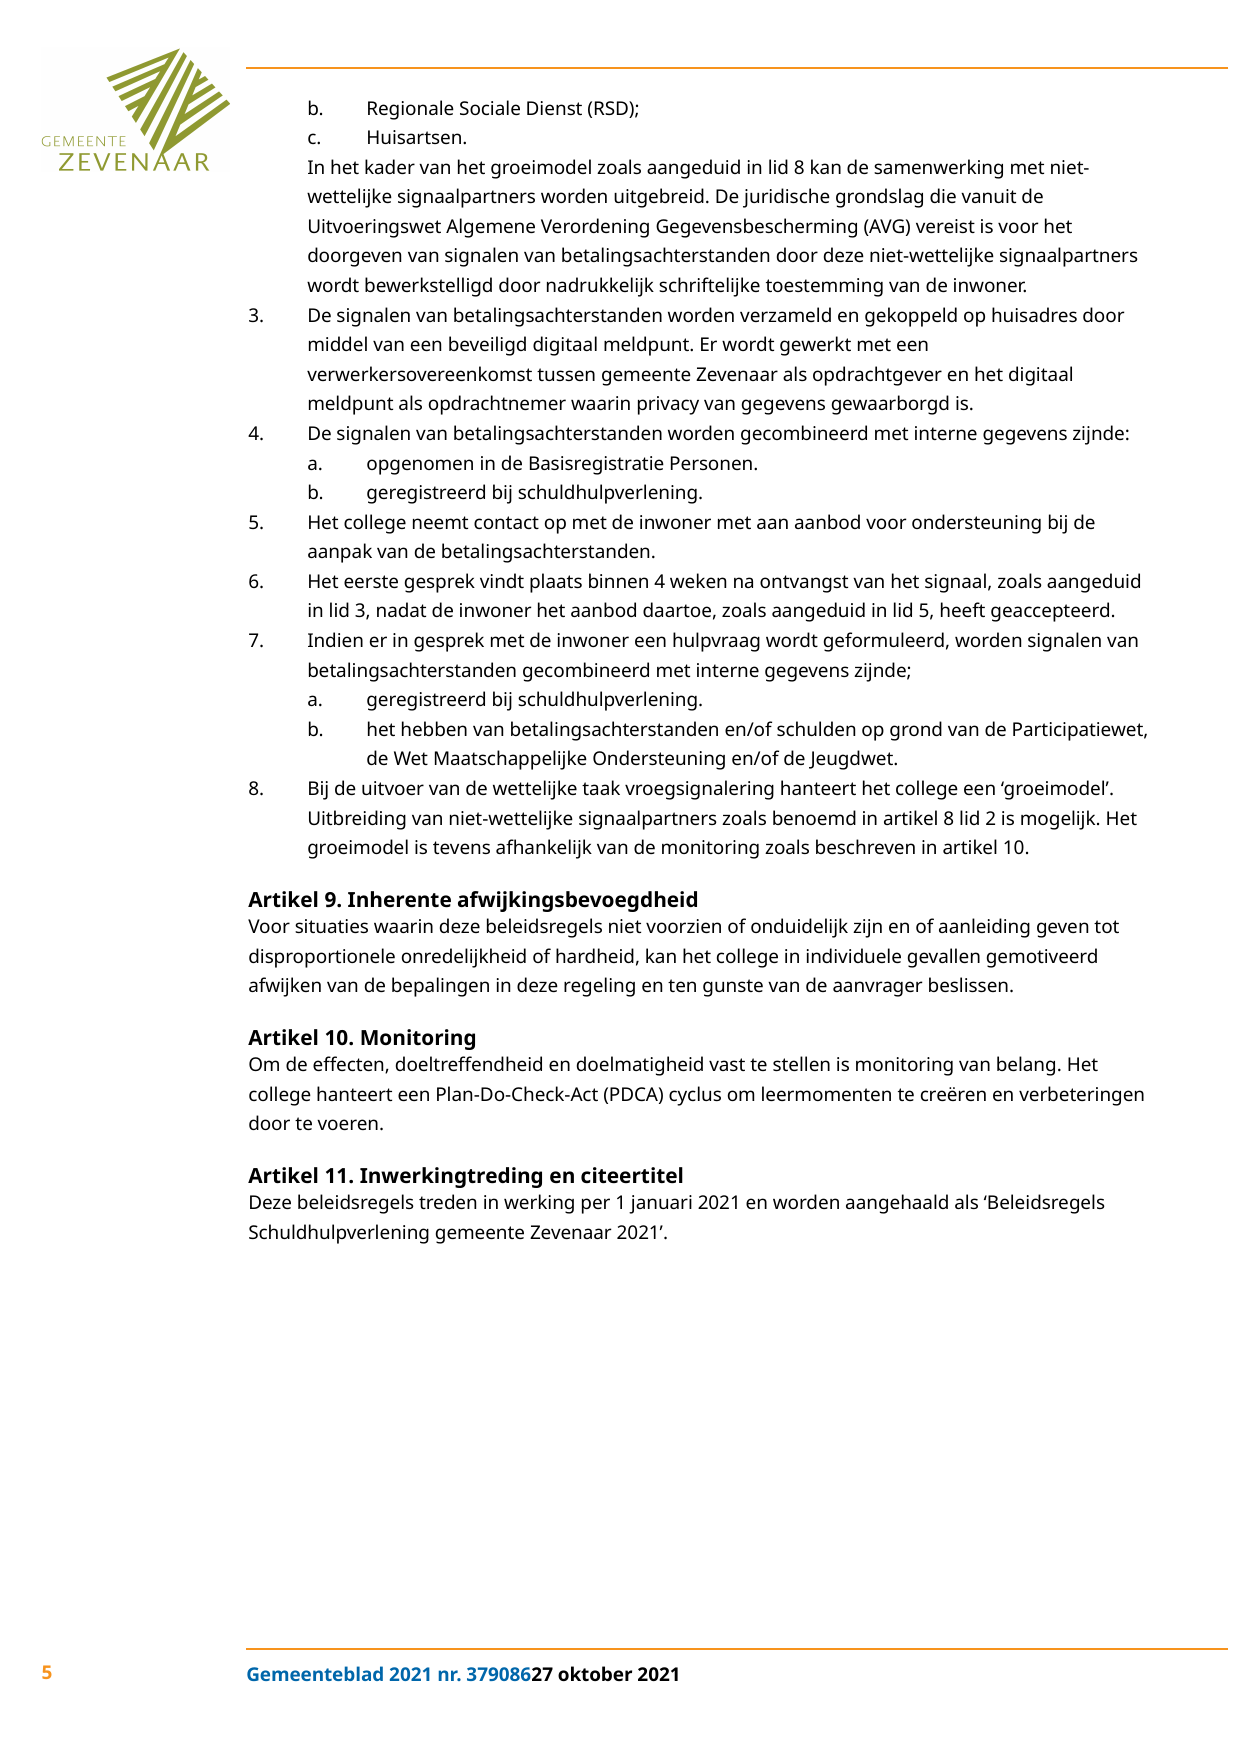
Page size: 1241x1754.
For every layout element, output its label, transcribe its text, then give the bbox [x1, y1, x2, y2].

text Artikel 11. Inwerkingtreding en citeertitel [248, 1161, 1152, 1189]
picture [41, 47, 231, 172]
list De signalen van betalingsachterstanden worden gecombineerd met interne gegevens zijnde: [248, 420, 1152, 446]
list De signalen van betalingsachterstanden worden verzameld en gekoppeld op huisadres door middel van een beveiligd digitaal meldpunt. Er wordt gewerkt met een verwerkersovereenkomst tussen gemeente Zevenaar als opdrachtgever en het digitaal meldpunt als opdrachtnemer waarin privacy van gegevens gewaarborgd is. [248, 302, 1152, 416]
list In het kader van het groeimodel zoals aangeduid in lid 8 kan de samenwerking met niet-wettelijke signaalpartners worden uitgebreid. De juridische grondslag die vanuit de Uitvoeringswet Algemene Verordening Gegevensbescherming (AVG) vereist is voor het doorgeven van signalen van betalingsachterstanden door deze niet-wettelijke signaalpartners wordt bewerkstelligd door nadrukkelijk schriftelijke toestemming van de inwoner. [248, 154, 1152, 298]
text Deze beleidsregels treden in werking per 1 januari 2021 en worden aangehaald als ‘Beleidsregels Schuldhulpverlening gemeente Zevenaar 2021’. [248, 1189, 1152, 1244]
list Bij de uitvoer van de wettelijke taak vroegsignalering hanteert het college een ‘groeimodel’. Uitbreiding van niet-wettelijke signaalpartners zoals benoemd in artikel 8 lid 2 is mogelijk. Het groeimodel is tevens afhankelijk van de monitoring zoals beschreven in artikel 10. [248, 775, 1152, 860]
list het hebben van betalingsachterstanden en/of schulden op grond van de Participatiewet, de Wet Maatschappelijke Ondersteuning en/of de Jeugdwet. [307, 716, 1152, 771]
list geregistreerd bij schuldhulpverlening. [307, 686, 1152, 712]
list Huisartsen. [307, 124, 1152, 150]
text Voor situaties waarin deze beleidsregels niet voorzien of onduidelijk zijn en of aanleiding geven tot disproportionele onredelijkheid of hardheid, kan het college in individuele gevallen gemotiveerd afwijken van de bepalingen in deze regeling en ten gunste van de aanvrager beslissen. [248, 913, 1152, 998]
list Regionale Sociale Dienst (RSD); [307, 95, 1152, 121]
list geregistreerd bij schuldhulpverlening. [307, 479, 1152, 505]
text Om de effecten, doeltreffendheid en doelmatigheid vast te stellen is monitoring van belang. Het college hanteert een Plan-Do-Check-Act (PDCA) cyclus om leermomenten te creëren en verbeteringen door te voeren. [248, 1051, 1152, 1136]
list Het college neemt contact op met de inwoner met aan aanbod voor ondersteuning bij de aanpak van de betalingsachterstanden. [248, 509, 1152, 564]
text Artikel 9. Inherente afwijkingsbevoegdheid [248, 885, 1152, 913]
list Indien er in gesprek met de inwoner een hulpvraag wordt geformuleerd, worden signalen van betalingsachterstanden gecombineerd met interne gegevens zijnde; [248, 627, 1152, 683]
list opgenomen in de Basisregistratie Personen. [307, 450, 1152, 476]
text Artikel 10. Monitoring [248, 1023, 1152, 1051]
list Het eerste gesprek vindt plaats binnen 4 weken na ontvangst van het signaal, zoals aangeduid in lid 3, nadat de inwoner het aanbod daartoe, zoals aangeduid in lid 5, heeft geaccepteerd. [248, 568, 1152, 623]
